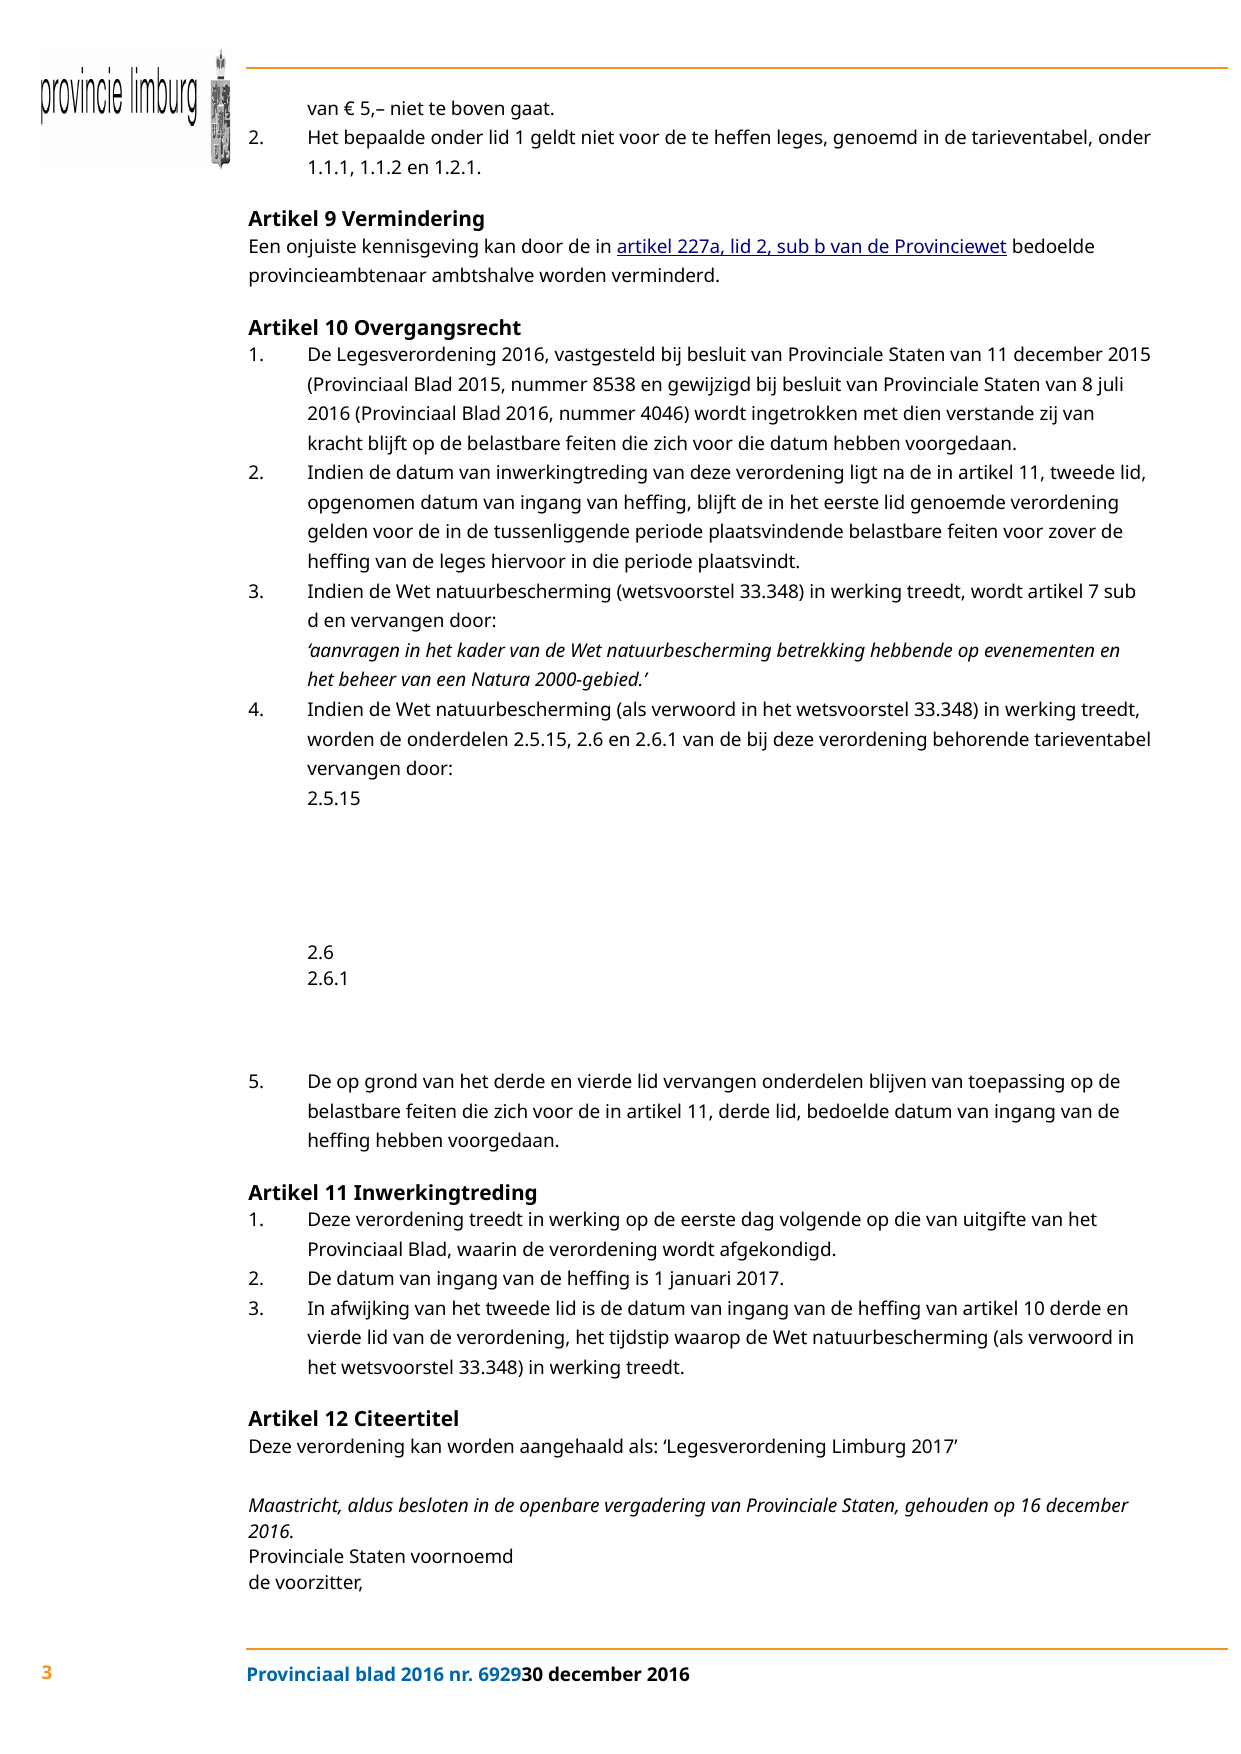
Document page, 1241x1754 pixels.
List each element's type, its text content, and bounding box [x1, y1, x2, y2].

text Een onjuiste kennisgeving kan door de in artikel 227a, lid 2, sub b van de Provinciewet bedoelde provincieambtenaar ambtshalve worden verminderd. [248, 233, 1152, 288]
list ‘aanvragen in het kader van de Wet natuurbescherming betrekking hebbende op evenementen en het beheer van een Natura 2000-gebied.’ [248, 637, 1152, 692]
text Maastricht, aldus besloten in de openbare vergadering van Provinciale Staten, gehouden op 16 december 2016. [248, 1492, 1152, 1544]
table_cell [307, 888, 1211, 914]
table_cell [307, 1017, 1211, 1042]
list Deze verordening treedt in werking op de eerste dag volgende op die van uitgifte van het Provinciaal Blad, waarin de verordening wordt afgekondigd. [248, 1206, 1152, 1262]
text Artikel 11 Inwerkingtreding [248, 1178, 1152, 1206]
table_cell [307, 914, 1211, 939]
table_cell [307, 811, 1211, 837]
list Indien de Wet natuurbescherming (wetsvoorstel 33.348) in werking treedt, wordt artikel 7 sub d en vervangen door: [248, 578, 1152, 633]
table_cell [307, 862, 1211, 888]
table_cell 2.6 [307, 940, 1211, 965]
table_cell 2.6.1 [307, 965, 1211, 991]
list De Legesverordening 2016, vastgesteld bij besluit van Provinciale Staten van 11 december 2015 (Provinciaal Blad 2015, nummer 8538 en gewijzigd bij besluit van Provinciale Staten van 8 juli 2016 (Provinciaal Blad 2016, nummer 4046) wordt ingetrokken met dien verstande zij van kracht blijft op de belastbare feiten die zich voor die datum hebben voorgedaan. [248, 341, 1152, 456]
list Het bepaalde onder lid 1 geldt niet voor de te heffen leges, genoemd in de tarieventabel, onder 1.1.1, 1.1.2 en 1.2.1. [248, 124, 1152, 180]
text Artikel 10 Overgangsrecht [248, 313, 1152, 341]
list Indien de datum van inwerkingtreding van deze verordening ligt na de in artikel 11, tweede lid, opgenomen datum van ingang van heffing, blijft de in het eerste lid genoemde verordening gelden voor de in de tussenliggende periode plaatsvindende belastbare feiten voor zover de heffing van de leges hiervoor in die periode plaatsvindt. [248, 459, 1152, 574]
text Deze verordening kan worden aangehaald als: ‘Legesverordening Limburg 2017’ [248, 1433, 1152, 1459]
text Artikel 12 Citeertitel [248, 1404, 1152, 1433]
table_cell [307, 837, 1211, 862]
text Artikel 9 Vermindering [248, 204, 1152, 233]
list In afwijking van het tweede lid is de datum van ingang van de heffing van artikel 10 derde en vierde lid van de verordening, het tijdstip waarop de Wet natuurbescherming (als verwoord in het wetsvoorstel 33.348) in werking treedt. [248, 1295, 1152, 1380]
list De datum van ingang van de heffing is 1 januari 2017. [248, 1265, 1152, 1291]
list van € 5,– niet te boven gaat. [248, 95, 1152, 121]
table_cell [307, 991, 1211, 1017]
text Provinciale Staten voornoemd [248, 1544, 1152, 1569]
picture [41, 47, 231, 172]
table_cell [307, 1043, 1211, 1068]
list De op grond van het derde en vierde lid vervangen onderdelen blijven van toepassing op de belastbare feiten die zich voor de in artikel 11, derde lid, bedoelde datum van ingang van de heffing hebben voorgedaan. [248, 1068, 1152, 1153]
text de voorzitter, [248, 1569, 1152, 1595]
table_header 2.5.15 [307, 785, 1211, 811]
list Indien de Wet natuurbescherming (als verwoord in het wetsvoorstel 33.348) in werking treedt, worden de onderdelen 2.5.15, 2.6 en 2.6.1 van de bij deze verordening behorende tarieventabel vervangen door: [248, 696, 1152, 781]
